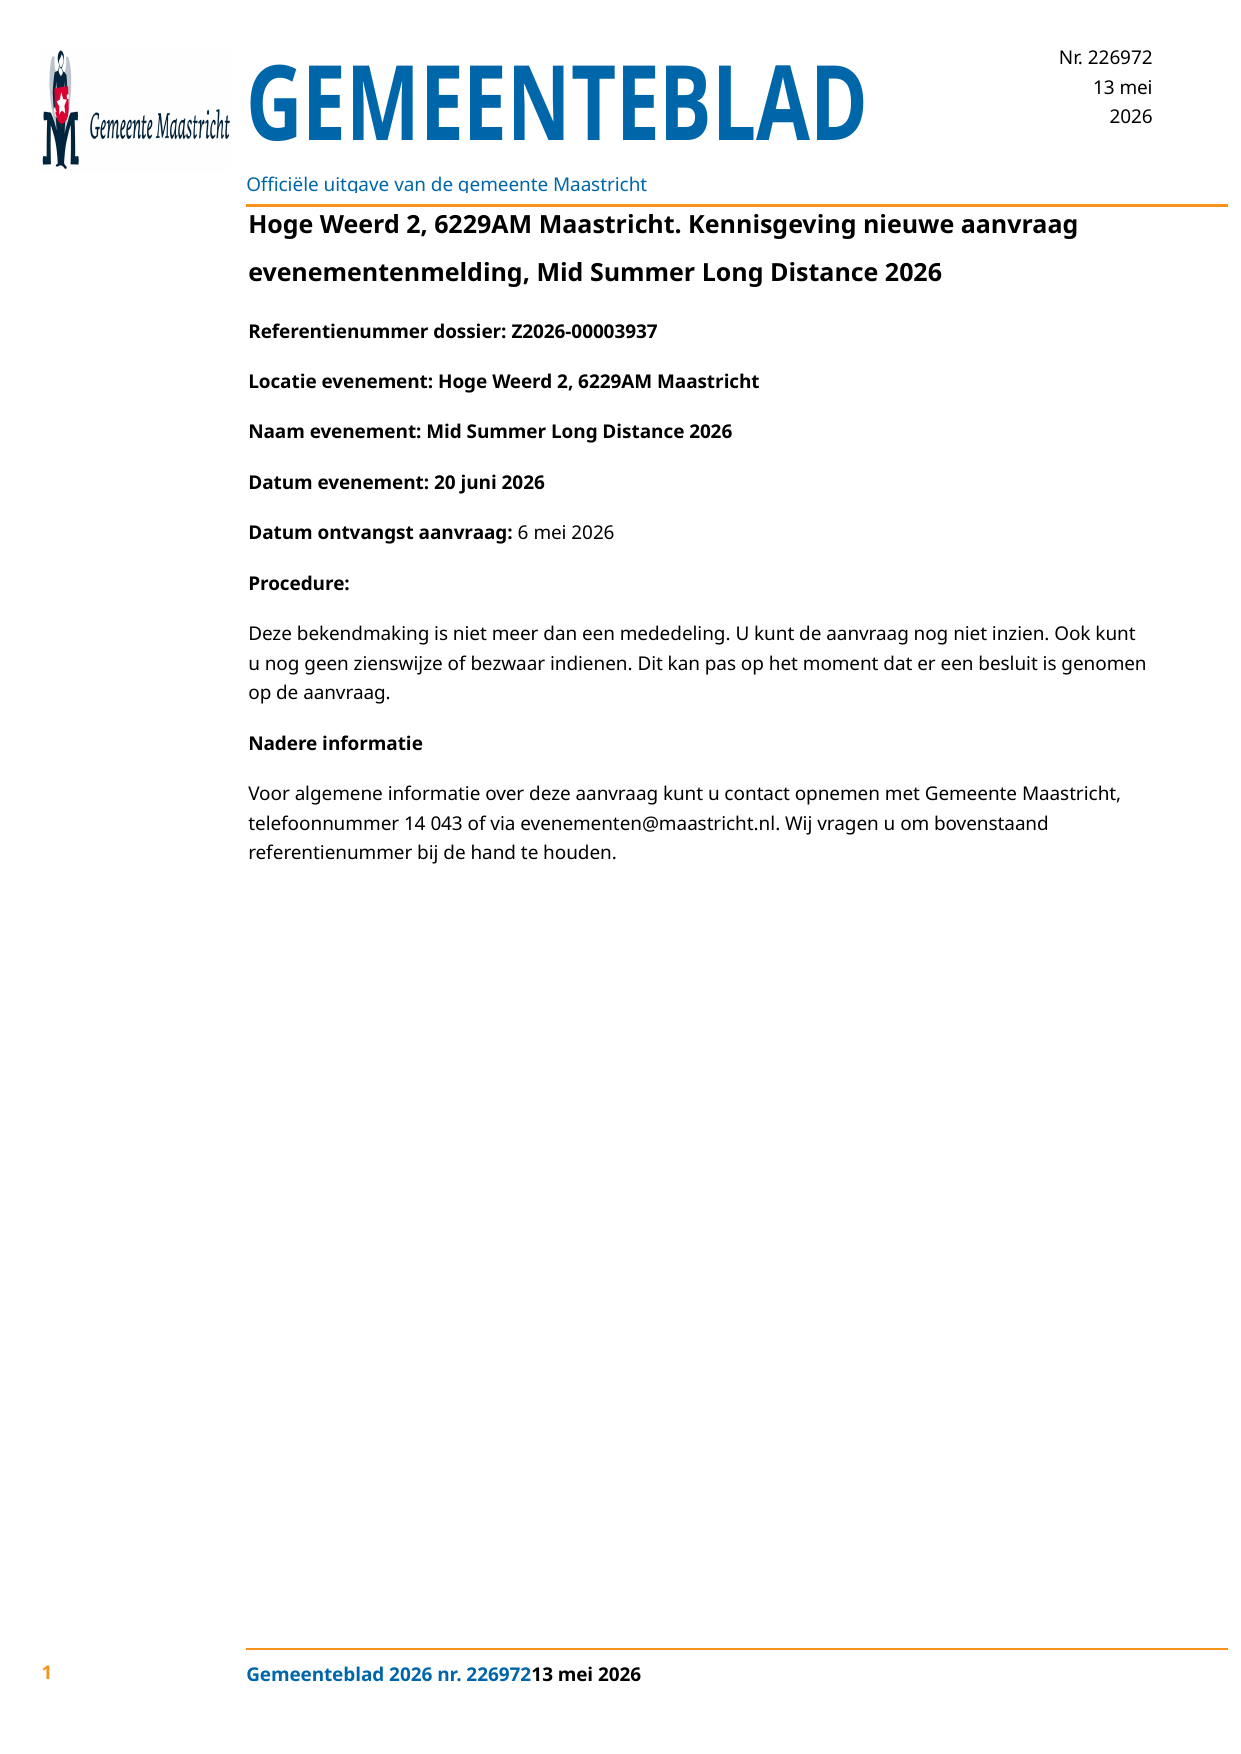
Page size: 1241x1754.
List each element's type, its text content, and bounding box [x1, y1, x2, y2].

text Nadere informatie [248, 730, 1152, 756]
text Hoge Weerd 2, 6229AM Maastricht. Kennisgeving nieuwe aanvraag evenementenmelding, Mid Summer Long Distance 2026 [248, 207, 1152, 288]
text Datum ontvangst aanvraag: 6 mei 2026 [248, 519, 1152, 545]
text Deze bekendmaking is niet meer dan een mededeling. U kunt de aanvraag nog niet inzien. Ook kunt u nog geen zienswijze of bezwaar indienen. Dit kan pas op het moment dat er een besluit is genomen op de aanvraag. [248, 620, 1152, 705]
text Datum evenement: 20 juni 2026 [248, 469, 1152, 495]
text Locatie evenement: Hoge Weerd 2, 6229AM Maastricht [248, 368, 1152, 394]
text Voor algemene informatie over deze aanvraag kunt u contact opnemen met Gemeente Maastricht, telefoonnummer 14 043 of via evenementen@maastricht.nl. Wij vragen u om bovenstaand referentienummer bij de hand te houden. [248, 780, 1152, 865]
text Naam evenement: Mid Summer Long Distance 2026 [248, 419, 1152, 444]
text Procedure: [248, 570, 1152, 596]
text Referentienummer dossier: Z2026-00003937 [248, 318, 1152, 344]
picture [41, 47, 231, 172]
